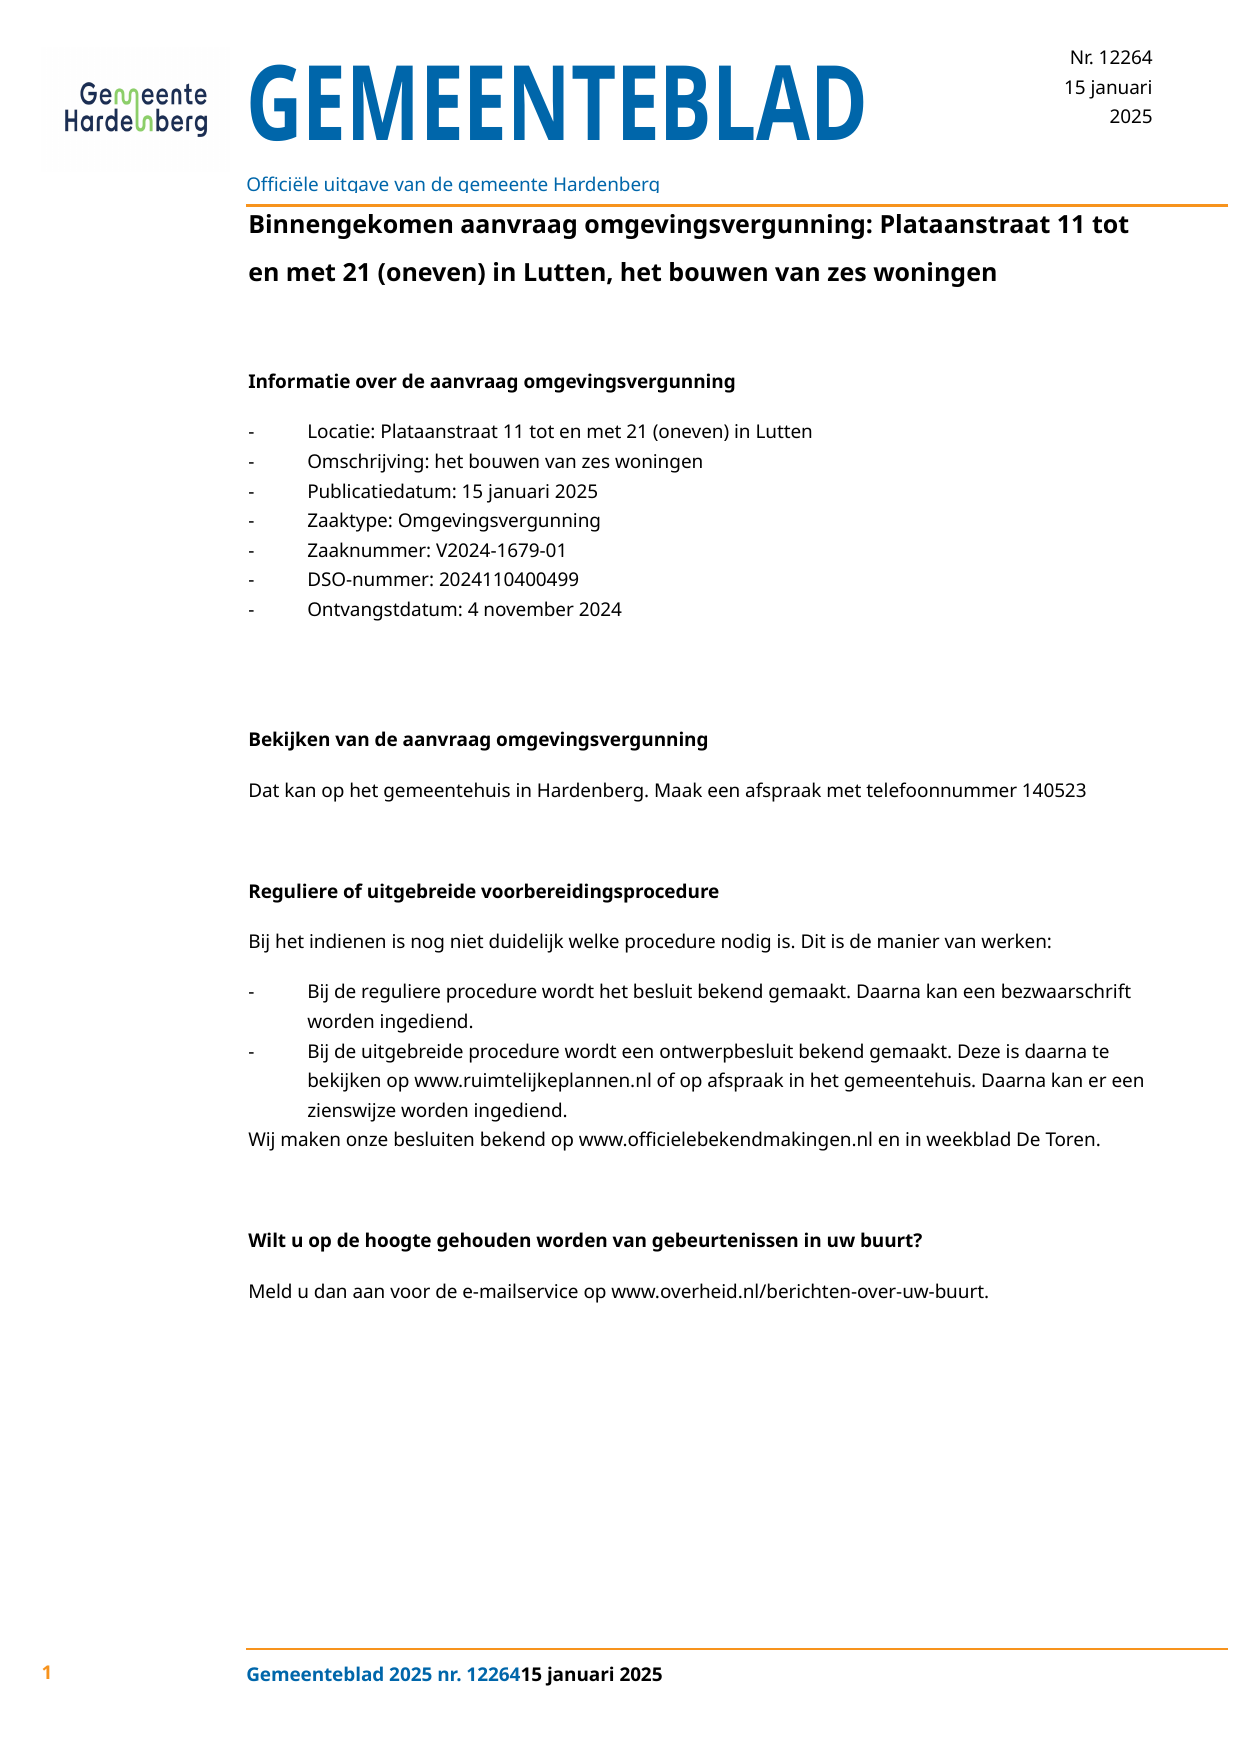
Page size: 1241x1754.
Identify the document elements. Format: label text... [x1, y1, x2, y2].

list Omschrijving: het bouwen van zes woningen [248, 448, 1152, 474]
text Bij het indienen is nog niet duidelijk welke procedure nodig is. Dit is de manier van werken: [248, 928, 1152, 954]
list Bij de reguliere procedure wordt het besluit bekend gemaakt. Daarna kan een bezwaarschrift worden ingediend. [248, 979, 1152, 1034]
list Publicatiedatum: 15 januari 2025 [248, 478, 1152, 504]
text Wij maken onze besluiten bekend op www.officielebekendmakingen.nl en in weekblad De Toren. [248, 1127, 1152, 1152]
text Meld u dan aan voor de e-mailservice op www.overheid.nl/berichten-over-uw-buurt. [248, 1278, 1152, 1304]
list Locatie: Plataanstraat 11 tot en met 21 (oneven) in Lutten [248, 419, 1152, 444]
text Reguliere of uitgebreide voorbereidingsprocedure [248, 878, 1152, 904]
list Zaaknummer: V2024-1679-01 [248, 537, 1152, 563]
list Ontvangstdatum: 4 november 2024 [248, 596, 1152, 622]
text Dat kan op het gemeentehuis in Hardenberg. Maak een afspraak met telefoonnummer 140523 [248, 777, 1152, 803]
text Bekijken van de aanvraag omgevingsvergunning [248, 727, 1152, 752]
text Informatie over de aanvraag omgevingsvergunning [248, 368, 1152, 394]
text Wilt u op de hoogte gehouden worden van gebeurtenissen in uw buurt? [248, 1227, 1152, 1253]
list Zaaktype: Omgevingsvergunning [248, 507, 1152, 533]
picture [41, 47, 231, 172]
list Bij de uitgebreide procedure wordt een ontwerpbesluit bekend gemaakt. Deze is daarna te bekijken op www.ruimtelijkeplannen.nl of op afspraak in het gemeentehuis. Daarna kan er een zienswijze worden ingediend. [248, 1038, 1152, 1123]
list DSO-nummer: 2024110400499 [248, 567, 1152, 592]
text Binnengekomen aanvraag omgevingsvergunning: Plataanstraat 11 tot en met 21 (oneven) in Lutten, het bouwen van zes woningen [248, 207, 1152, 288]
